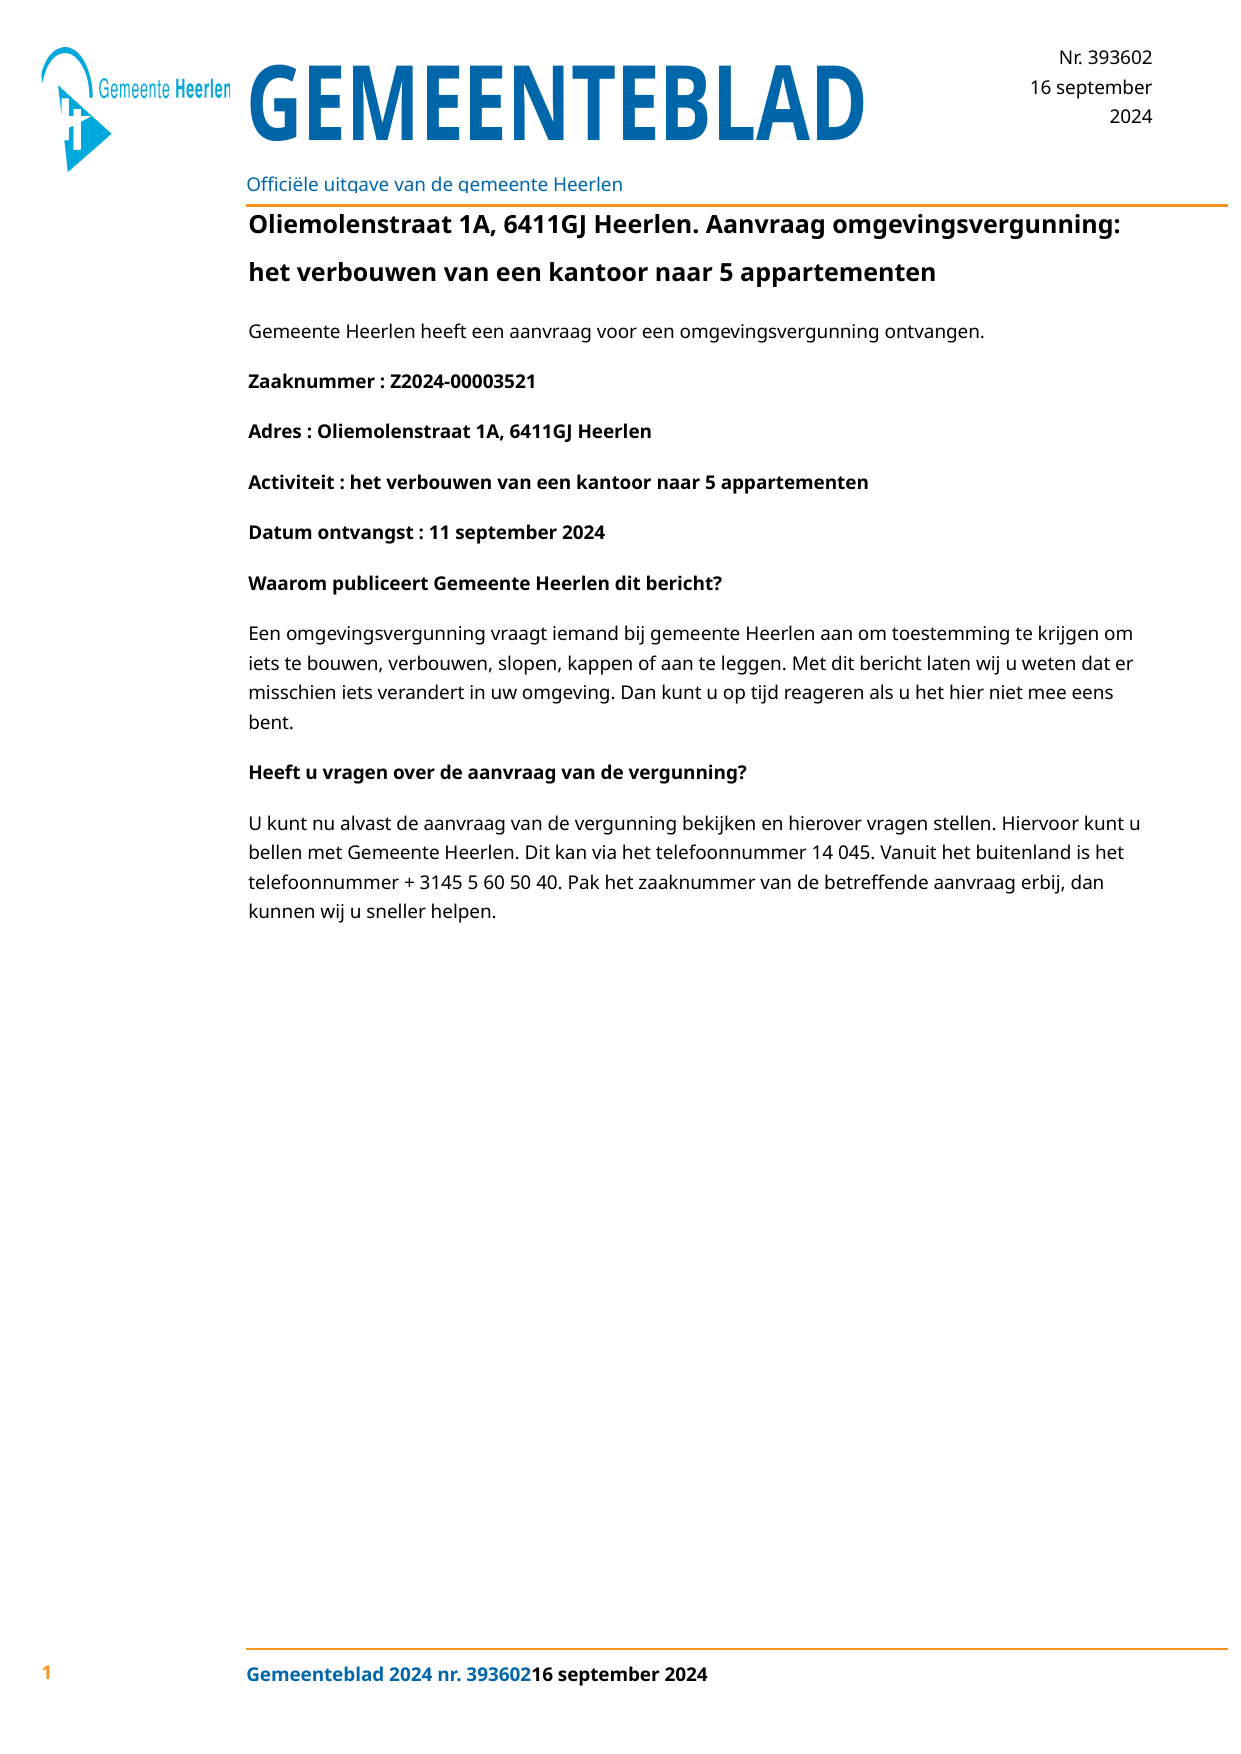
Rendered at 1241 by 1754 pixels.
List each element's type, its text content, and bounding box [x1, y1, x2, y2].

text Adres : Oliemolenstraat 1A, 6411GJ Heerlen [248, 419, 1152, 444]
text Datum ontvangst : 11 september 2024 [248, 519, 1152, 545]
text Heeft u vragen over de aanvraag van de vergunning? [248, 759, 1152, 785]
text Zaaknummer : Z2024-00003521 [248, 368, 1152, 394]
text U kunt nu alvast de aanvraag van de vergunning bekijken en hierover vragen stellen. Hiervoor kunt u bellen met Gemeente Heerlen. Dit kan via het telefoonnummer 14 045. Vanuit het buitenland is het telefoonnummer + 3145 5 60 50 40. Pak het zaaknummer van de betreffende aanvraag erbij, dan kunnen wij u sneller helpen. [248, 810, 1152, 924]
text Gemeente Heerlen heeft een aanvraag voor een omgevingsvergunning ontvangen. [248, 318, 1152, 344]
text Oliemolenstraat 1A, 6411GJ Heerlen. Aanvraag omgevingsvergunning: het verbouwen van een kantoor naar 5 appartementen [248, 207, 1152, 288]
text Een omgevingsvergunning vraagt iemand bij gemeente Heerlen aan om toestemming te krijgen om iets te bouwen, verbouwen, slopen, kappen of aan te leggen. Met dit bericht laten wij u weten dat er misschien iets verandert in uw omgeving. Dan kunt u op tijd reageren als u het hier niet mee eens bent. [248, 620, 1152, 735]
picture [41, 47, 231, 172]
picture [41, 47, 59, 70]
text Waarom publiceert Gemeente Heerlen dit bericht? [248, 570, 1152, 596]
text Activiteit : het verbouwen van een kantoor naar 5 appartementen [248, 469, 1152, 495]
